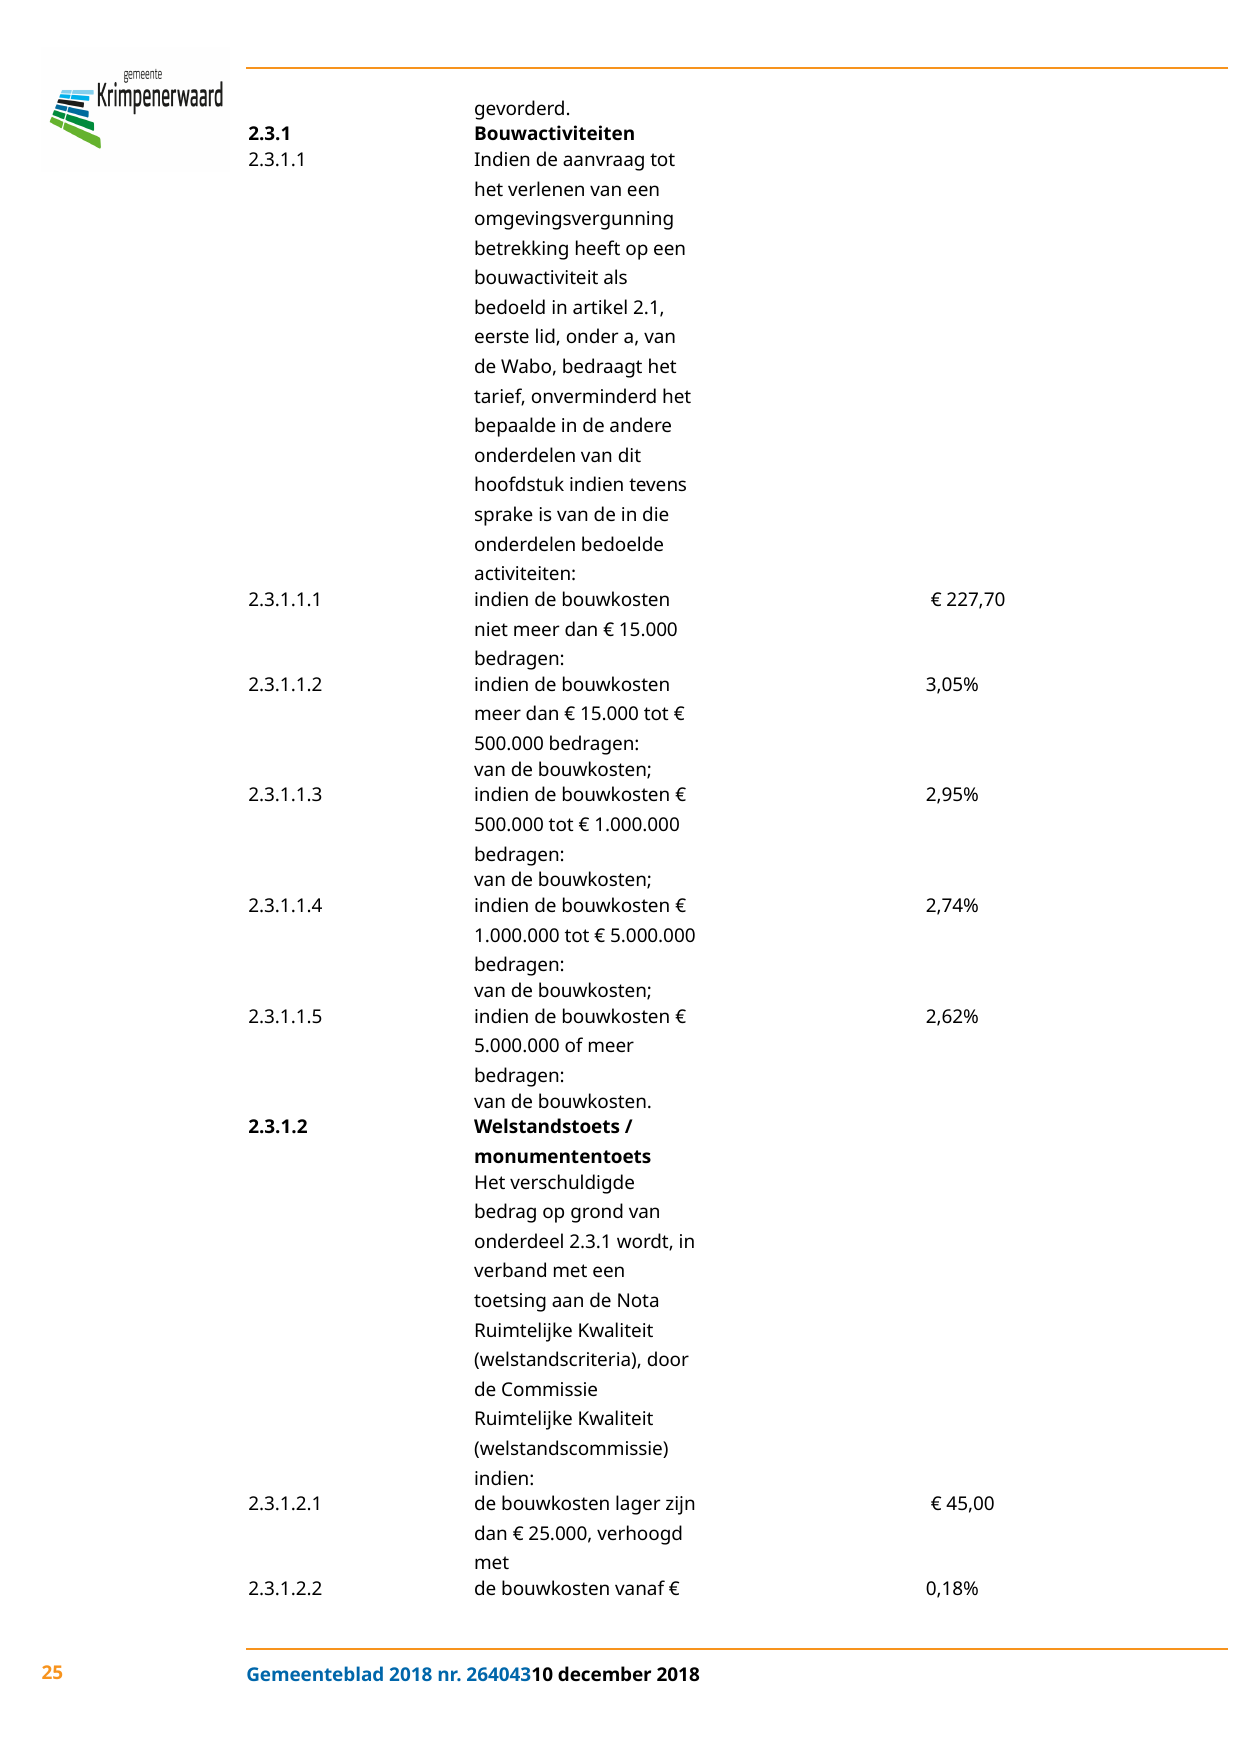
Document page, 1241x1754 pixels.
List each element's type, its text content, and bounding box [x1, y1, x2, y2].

table_cell [926, 95, 1152, 121]
table_cell [700, 782, 926, 867]
table_cell Indien de aanvraag tot het verlenen van een omgevingsvergunning betrekking heeft op een bouwactiviteit als bedoeld in artikel 2.1, eerste lid, onder a, van de Wabo, bedraagt het tarief, onverminderd het bepaalde in de andere onderdelen van dit hoofdstuk indien tevens sprake is van de in die onderdelen bedoelde activiteiten: [474, 146, 700, 586]
table_cell 3,05% [926, 671, 1152, 756]
table_cell [700, 892, 926, 977]
table_cell [926, 1169, 1152, 1490]
table_cell [700, 1088, 926, 1113]
table_cell 2.3.1.1.4 [248, 892, 474, 977]
table_cell [248, 1169, 474, 1490]
table_cell 2.3.1 [248, 121, 474, 146]
table_cell [700, 867, 926, 892]
table_cell de bouwkosten lager zijn dan € 25.000, verhoogd met [474, 1490, 700, 1575]
table_cell 2.3.1.2.1 [248, 1490, 474, 1575]
table_cell [926, 756, 1152, 782]
table_cell [700, 95, 926, 121]
table_cell Welstandstoets / monumententoets [474, 1114, 700, 1169]
table_cell 2.3.1.1.3 [248, 782, 474, 867]
table_cell [926, 121, 1152, 146]
table_cell 2.3.1.2.2 [248, 1575, 474, 1601]
table_cell van de bouwkosten. [474, 1088, 700, 1113]
table_cell [700, 1575, 926, 1601]
table_cell [700, 1003, 926, 1088]
table_cell [700, 671, 926, 756]
table_cell indien de bouwkosten € 500.000 tot € 1.000.000 bedragen: [474, 782, 700, 867]
table_cell van de bouwkosten; [474, 867, 700, 892]
table_cell 2.3.1.1.5 [248, 1003, 474, 1088]
table_cell van de bouwkosten; [474, 977, 700, 1003]
table_cell [248, 867, 474, 892]
table_cell indien de bouwkosten niet meer dan € 15.000 bedragen: [474, 586, 700, 671]
table_cell [926, 1088, 1152, 1113]
table_cell € 45,00 [926, 1490, 1152, 1575]
table_cell indien de bouwkosten € 5.000.000 of meer bedragen: [474, 1003, 700, 1088]
table_cell indien de bouwkosten meer dan € 15.000 tot € 500.000 bedragen: [474, 671, 700, 756]
table_cell 0,18% [926, 1575, 1152, 1601]
table_cell 2.3.1.1.2 [248, 671, 474, 756]
table_cell [926, 1114, 1152, 1169]
table_cell [926, 867, 1152, 892]
table_cell [700, 756, 926, 782]
table_cell [700, 1490, 926, 1575]
table_cell 2.3.1.1.1 [248, 586, 474, 671]
table_cell 2,95% [926, 782, 1152, 867]
table_cell [926, 977, 1152, 1003]
table_cell 2,74% [926, 892, 1152, 977]
table_cell [700, 586, 926, 671]
table_cell € 227,70 [926, 586, 1152, 671]
table_cell [700, 1169, 926, 1490]
table_cell [700, 977, 926, 1003]
table_cell [248, 977, 474, 1003]
table_cell [248, 95, 474, 121]
table_cell Bouwactiviteiten [474, 121, 700, 146]
table_cell [700, 1114, 926, 1169]
table_cell 2.3.1.2 [248, 1114, 474, 1169]
table_cell [700, 146, 926, 586]
table_cell [248, 756, 474, 782]
table_cell 2.3.1.1 [248, 146, 474, 586]
table_cell Het verschuldigde bedrag op grond van onderdeel 2.3.1 wordt, in verband met een toetsing aan de Nota Ruimtelijke Kwaliteit (welstandscriteria), door de Commissie Ruimtelijke Kwaliteit (welstandscommissie) indien: [474, 1169, 700, 1490]
table_cell indien de bouwkosten € 1.000.000 tot € 5.000.000 bedragen: [474, 892, 700, 977]
table_cell [700, 121, 926, 146]
table_cell [248, 1088, 474, 1113]
table_cell [926, 146, 1152, 586]
table_cell 2,62% [926, 1003, 1152, 1088]
table_cell de bouwkosten vanaf € [474, 1575, 700, 1601]
table_cell van de bouwkosten; [474, 756, 700, 782]
picture [41, 47, 231, 172]
table_cell gevorderd. [474, 95, 700, 121]
